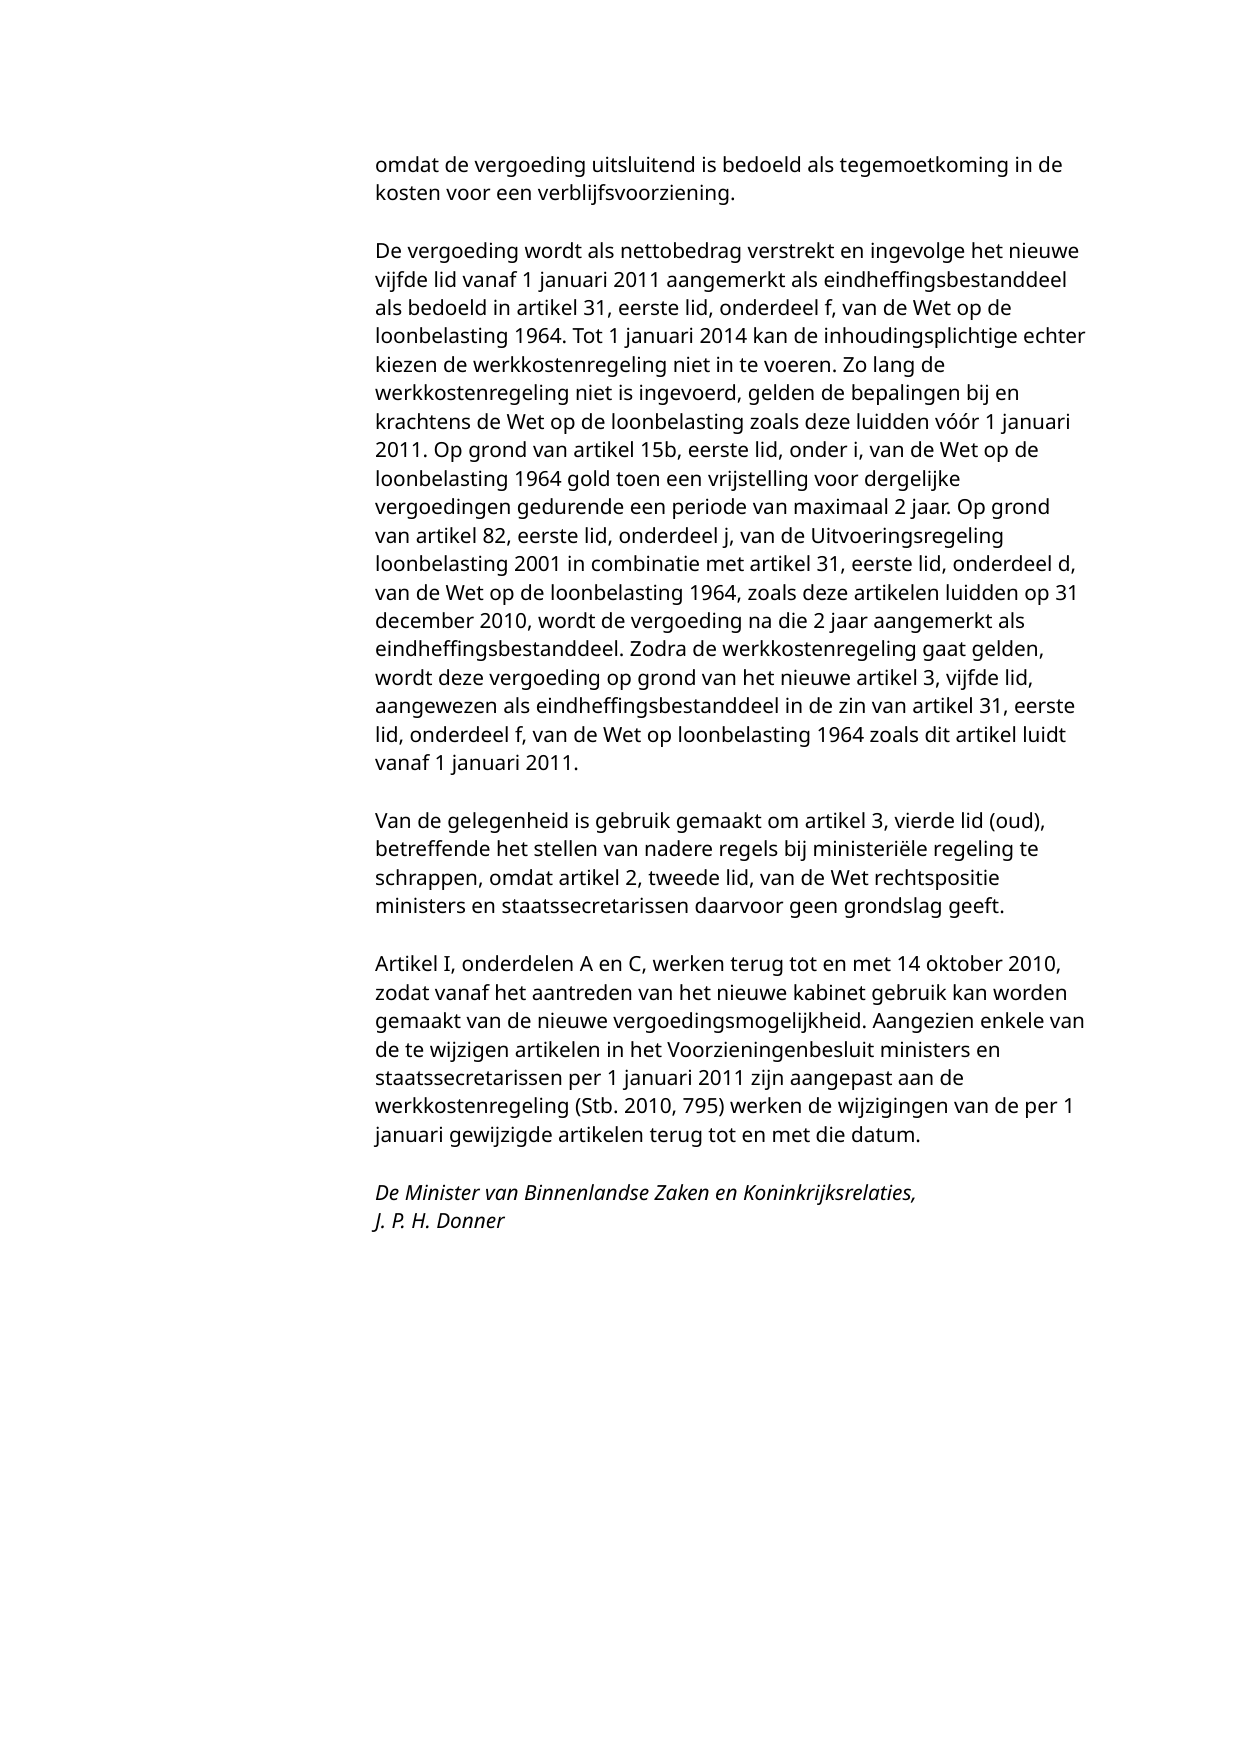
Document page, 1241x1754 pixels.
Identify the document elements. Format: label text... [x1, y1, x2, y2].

text omdat de vergoeding uitsluitend is bedoeld als tegemoetkoming in de kosten voor een verblijfsvoorziening. [375, 150, 1090, 207]
text De Minister van Binnenlandse Zaken en Koninkrijksrelaties, [375, 1178, 1090, 1206]
text De vergoeding wordt als nettobedrag verstrekt en ingevolge het nieuwe vijfde lid vanaf 1 januari 2011 aangemerkt als eindheffingsbestanddeel als bedoeld in artikel 31, eerste lid, onderdeel f, van de Wet op de loonbelasting 1964. Tot 1 januari 2014 kan de inhoudingsplichtige echter kiezen de werkkostenregeling niet in te voeren. Zo lang de werkkostenregeling niet is ingevoerd, gelden de bepalingen bij en krachtens de Wet op de loonbelasting zoals deze luidden vóór 1 januari 2011. Op grond van artikel 15b, eerste lid, onder i, van de Wet op de loonbelasting 1964 gold toen een vrijstelling voor dergelijke vergoedingen gedurende een periode van maximaal 2 jaar. Op grond van artikel 82, eerste lid, onderdeel j, van de Uitvoeringsregeling loonbelasting 2001 in combinatie met artikel 31, eerste lid, onderdeel d, van de Wet op de loonbelasting 1964, zoals deze artikelen luidden op 31 december 2010, wordt de vergoeding na die 2 jaar aangemerkt als eindheffingsbestanddeel. Zodra de werkkostenregeling gaat gelden, wordt deze vergoeding op grond van het nieuwe artikel 3, vijfde lid, aangewezen als eindheffingsbestanddeel in de zin van artikel 31, eerste lid, onderdeel f, van de Wet op loonbelasting 1964 zoals dit artikel luidt vanaf 1 januari 2011. [375, 236, 1090, 777]
text J. P. H. Donner [375, 1206, 1090, 1235]
text Artikel I, onderdelen A en C, werken terug tot en met 14 oktober 2010, zodat vanaf het aantreden van het nieuwe kabinet gebruik kan worden gemaakt van de nieuwe vergoedingsmogelijkheid. Aangezien enkele van de te wijzigen artikelen in het Voorzieningenbesluit ministers en staatssecretarissen per 1 januari 2011 zijn aangepast aan de werkkostenregeling (Stb. 2010, 795) werken de wijzigingen van de per 1 januari gewijzigde artikelen terug tot en met die datum. [375, 949, 1090, 1148]
text Van de gelegenheid is gebruik gemaakt om artikel 3, vierde lid (oud), betreffende het stellen van nadere regels bij ministeriële regeling te schrappen, omdat artikel 2, tweede lid, van de Wet rechtspositie ministers en staatssecretarissen daarvoor geen grondslag geeft. [375, 806, 1090, 920]
